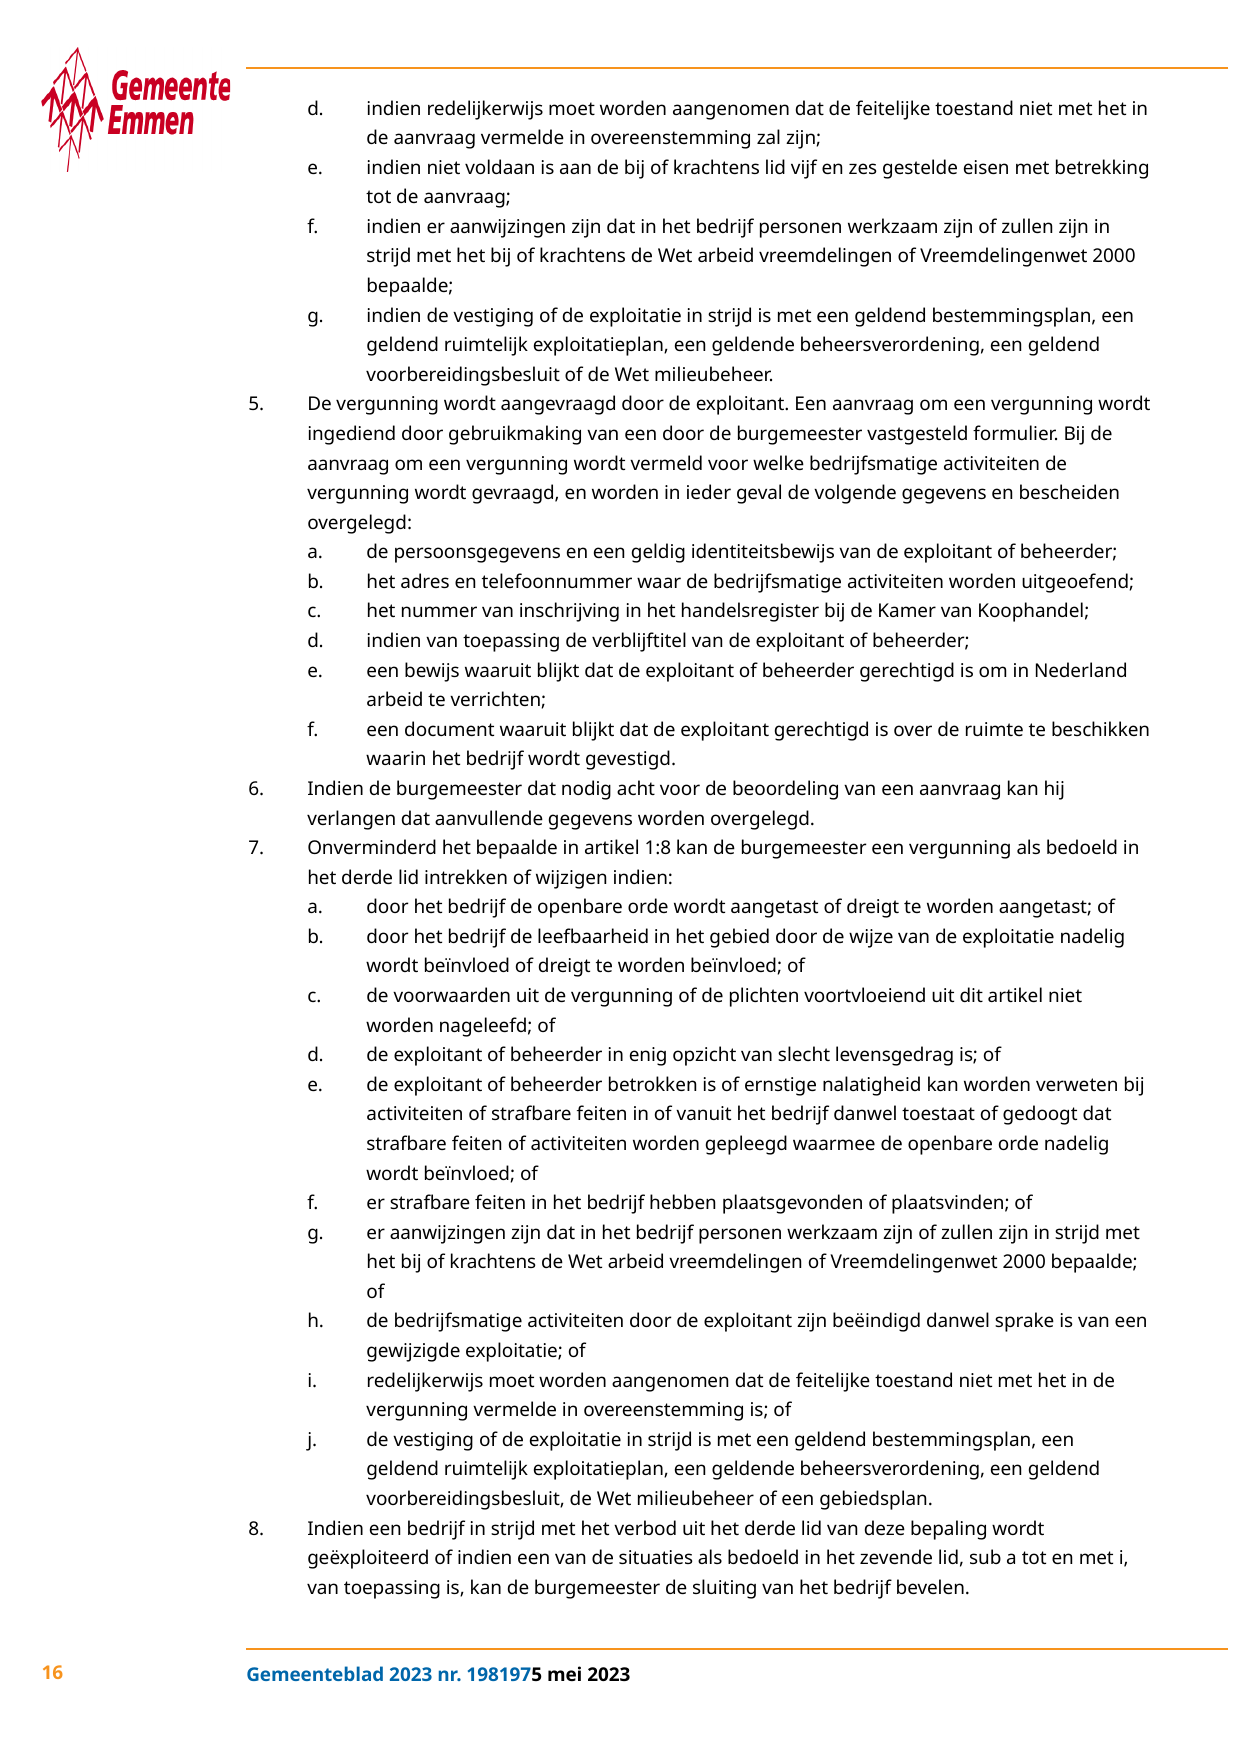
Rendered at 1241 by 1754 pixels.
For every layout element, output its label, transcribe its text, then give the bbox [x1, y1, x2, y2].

list Onverminderd het bepaalde in artikel 1:8 kan de burgemeester een vergunning als bedoeld in het derde lid intrekken of wijzigen indien: [248, 834, 1152, 890]
list een bewijs waaruit blijkt dat de exploitant of beheerder gerechtigd is om in Nederland arbeid te verrichten; [307, 657, 1152, 712]
list indien redelijkerwijs moet worden aangenomen dat de feitelijke toestand niet met het in de aanvraag vermelde in overeenstemming zal zijn; [307, 95, 1152, 150]
list er aanwijzingen zijn dat in het bedrijf personen werkzaam zijn of zullen zijn in strijd met het bij of krachtens de Wet arbeid vreemdelingen of Vreemdelingenwet 2000 bepaalde; of [307, 1219, 1152, 1304]
list de persoonsgegevens en een geldig identiteitsbewijs van de exploitant of beheerder; [307, 538, 1152, 564]
list door het bedrijf de openbare orde wordt aangetast of dreigt te worden aangetast; of [307, 893, 1152, 919]
list De vergunning wordt aangevraagd door de exploitant. Een aanvraag om een vergunning wordt ingediend door gebruikmaking van een door de burgemeester vastgesteld formulier. Bij de aanvraag om een vergunning wordt vermeld voor welke bedrijfsmatige activiteiten de vergunning wordt gevraagd, en worden in ieder geval de volgende gegevens en bescheiden overgelegd: [248, 391, 1152, 535]
list een document waaruit blijkt dat de exploitant gerechtigd is over de ruimte te beschikken waarin het bedrijf wordt gevestigd. [307, 716, 1152, 771]
list de voorwaarden uit de vergunning of de plichten voortvloeiend uit dit artikel niet worden nageleefd; of [307, 982, 1152, 1038]
list indien van toepassing de verblijftitel van de exploitant of beheerder; [307, 627, 1152, 653]
list door het bedrijf de leefbaarheid in het gebied door de wijze van de exploitatie nadelig wordt beïnvloed of dreigt te worden beïnvloed; of [307, 923, 1152, 978]
list er strafbare feiten in het bedrijf hebben plaatsgevonden of plaatsvinden; of [307, 1189, 1152, 1215]
list de exploitant of beheerder betrokken is of ernstige nalatigheid kan worden verweten bij activiteiten of strafbare feiten in of vanuit het bedrijf danwel toestaat of gedoogt dat strafbare feiten of activiteiten worden gepleegd waarmee de openbare orde nadelig wordt beïnvloed; of [307, 1071, 1152, 1186]
picture [41, 47, 231, 172]
list de bedrijfsmatige activiteiten door de exploitant zijn beëindigd danwel sprake is van een gewijzigde exploitatie; of [307, 1308, 1152, 1363]
list indien de vestiging of de exploitatie in strijd is met een geldend bestemmingsplan, een geldend ruimtelijk exploitatieplan, een geldende beheersverordening, een geldend voorbereidingsbesluit of de Wet milieubeheer. [307, 302, 1152, 387]
list indien er aanwijzingen zijn dat in het bedrijf personen werkzaam zijn of zullen zijn in strijd met het bij of krachtens de Wet arbeid vreemdelingen of Vreemdelingenwet 2000 bepaalde; [307, 213, 1152, 298]
list de exploitant of beheerder in enig opzicht van slecht levensgedrag is; of [307, 1041, 1152, 1067]
list Indien de burgemeester dat nodig acht voor de beoordeling van een aanvraag kan hij verlangen dat aanvullende gegevens worden overgelegd. [248, 775, 1152, 831]
list de vestiging of de exploitatie in strijd is met een geldend bestemmingsplan, een geldend ruimtelijk exploitatieplan, een geldende beheersverordening, een geldend voorbereidingsbesluit, de Wet milieubeheer of een gebiedsplan. [307, 1426, 1152, 1511]
list indien niet voldaan is aan de bij of krachtens lid vijf en zes gestelde eisen met betrekking tot de aanvraag; [307, 154, 1152, 209]
list redelijkerwijs moet worden aangenomen dat de feitelijke toestand niet met het in de vergunning vermelde in overeenstemming is; of [307, 1367, 1152, 1422]
list Indien een bedrijf in strijd met het verbod uit het derde lid van deze bepaling wordt geëxploiteerd of indien een van de situaties als bedoeld in het zevende lid, sub a tot en met i, van toepassing is, kan de burgemeester de sluiting van het bedrijf bevelen. [248, 1515, 1152, 1600]
list het adres en telefoonnummer waar de bedrijfsmatige activiteiten worden uitgeoefend; [307, 568, 1152, 594]
list het nummer van inschrijving in het handelsregister bij de Kamer van Koophandel; [307, 598, 1152, 623]
